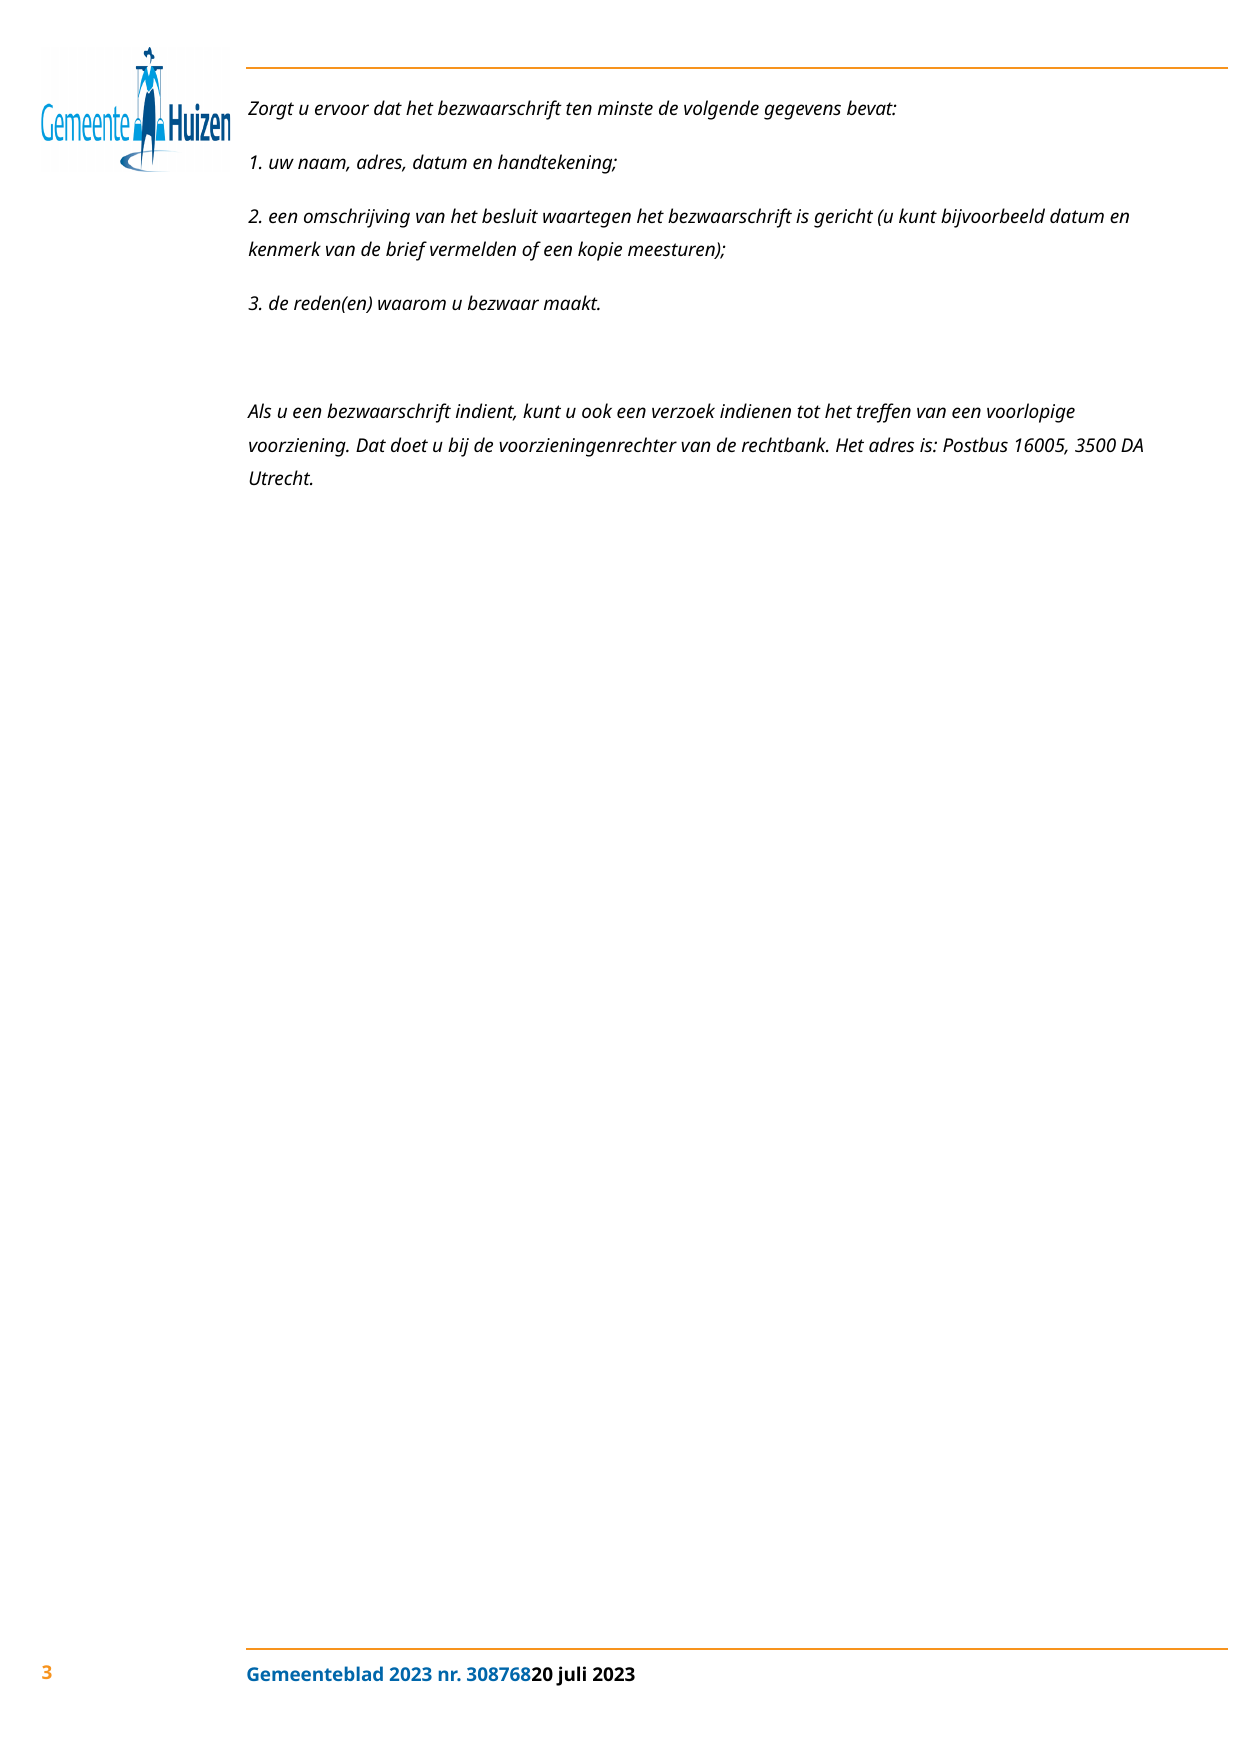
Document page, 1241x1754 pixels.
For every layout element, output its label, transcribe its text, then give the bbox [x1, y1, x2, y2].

text Als u een bezwaarschrift indient, kunt u ook een verzoek indienen tot het treffen van een voorlopige voorziening. Dat doet u bij de voorzieningenrechter van de rechtbank. Het adres is: Postbus 16005, 3500 DA Utrecht. [248, 398, 1152, 491]
text Zorgt u ervoor dat het bezwaarschrift ten minste de volgende gegevens bevat: [248, 95, 1152, 121]
text 2. een omschrijving van het besluit waartegen het bezwaarschrift is gericht (u kunt bijvoorbeeld datum en kenmerk van de brief vermelden of een kopie meesturen); [248, 203, 1152, 262]
picture [41, 47, 231, 172]
text 1. uw naam, adres, datum en handtekening; [248, 149, 1152, 174]
text 3. de reden(en) waarom u bezwaar maakt. [248, 290, 1152, 316]
